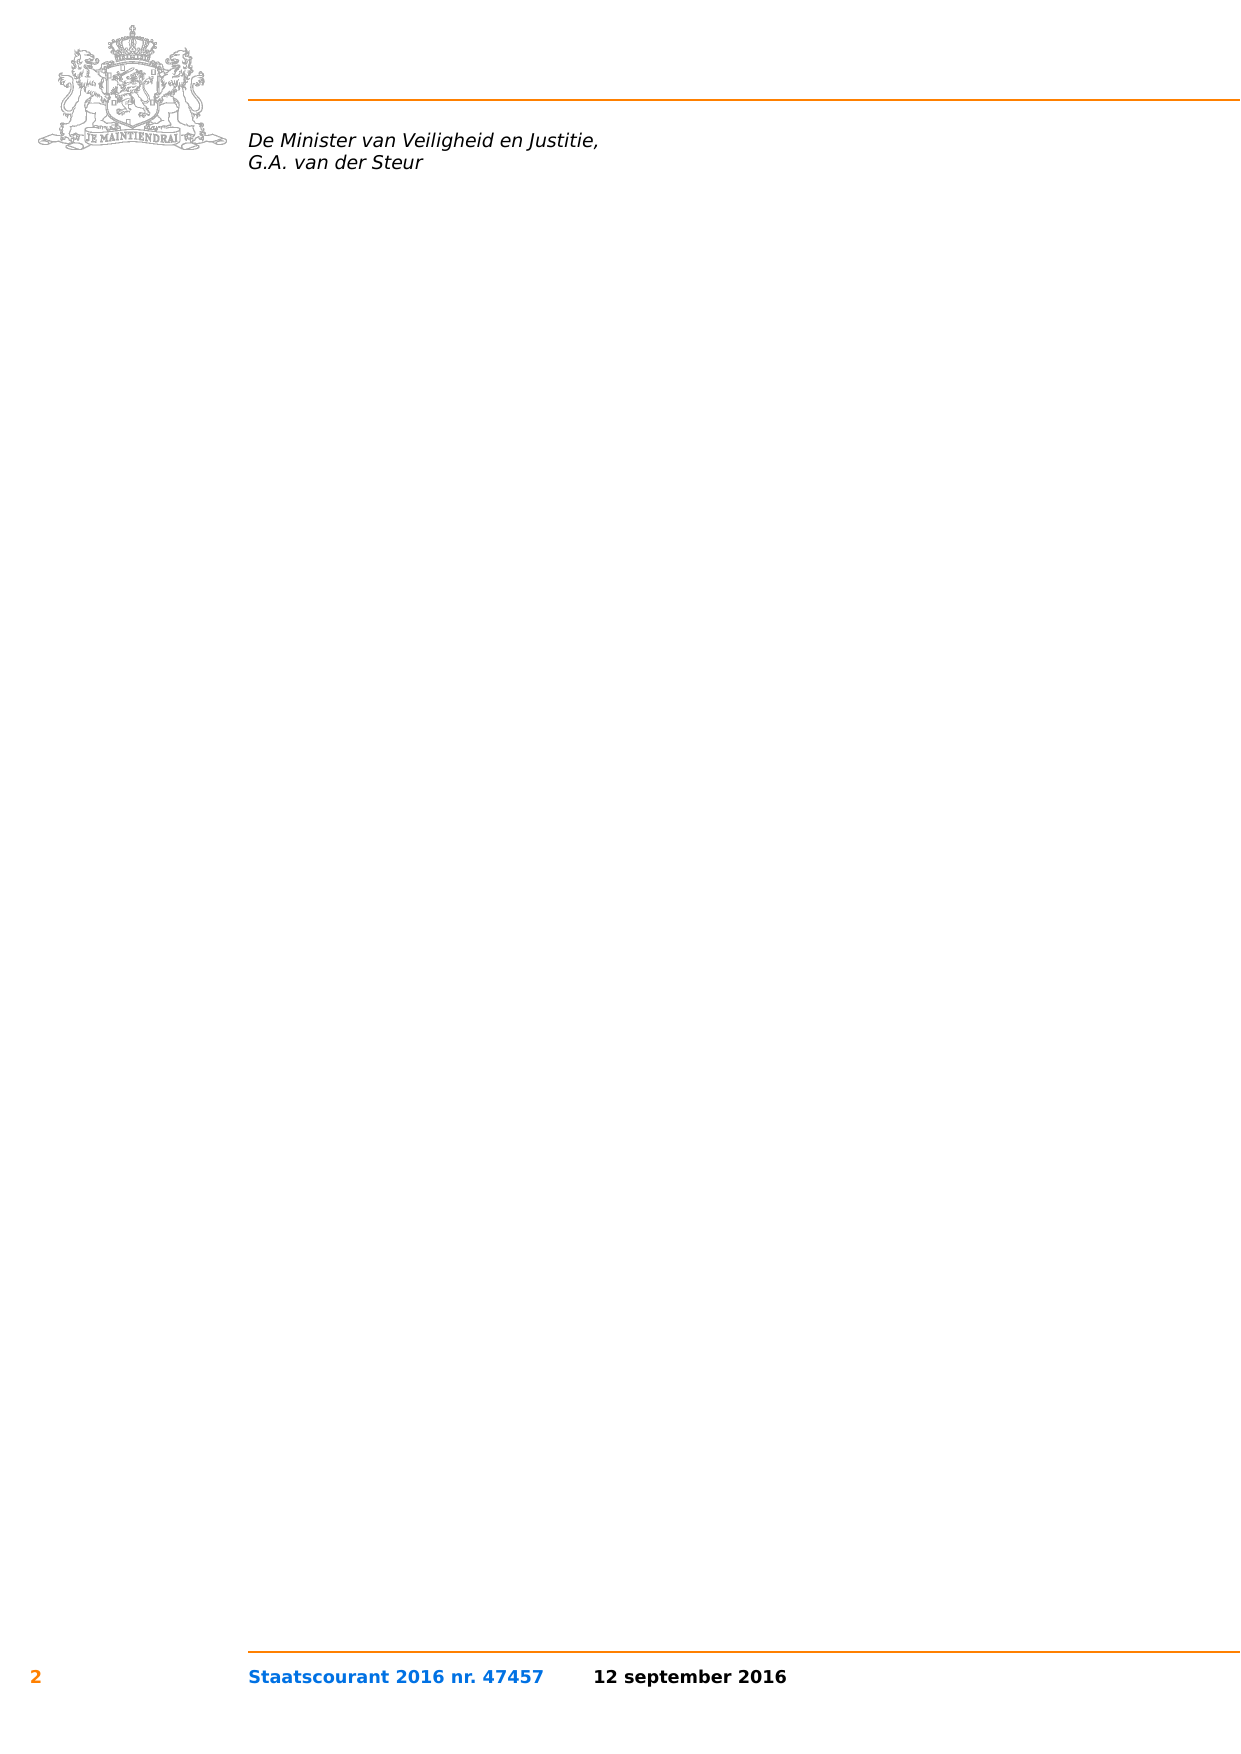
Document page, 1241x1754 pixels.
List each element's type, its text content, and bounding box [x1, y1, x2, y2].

text De Minister van Veiligheid en Justitie, G.A. van der Steur [248, 130, 1163, 174]
picture [38, 25, 227, 150]
